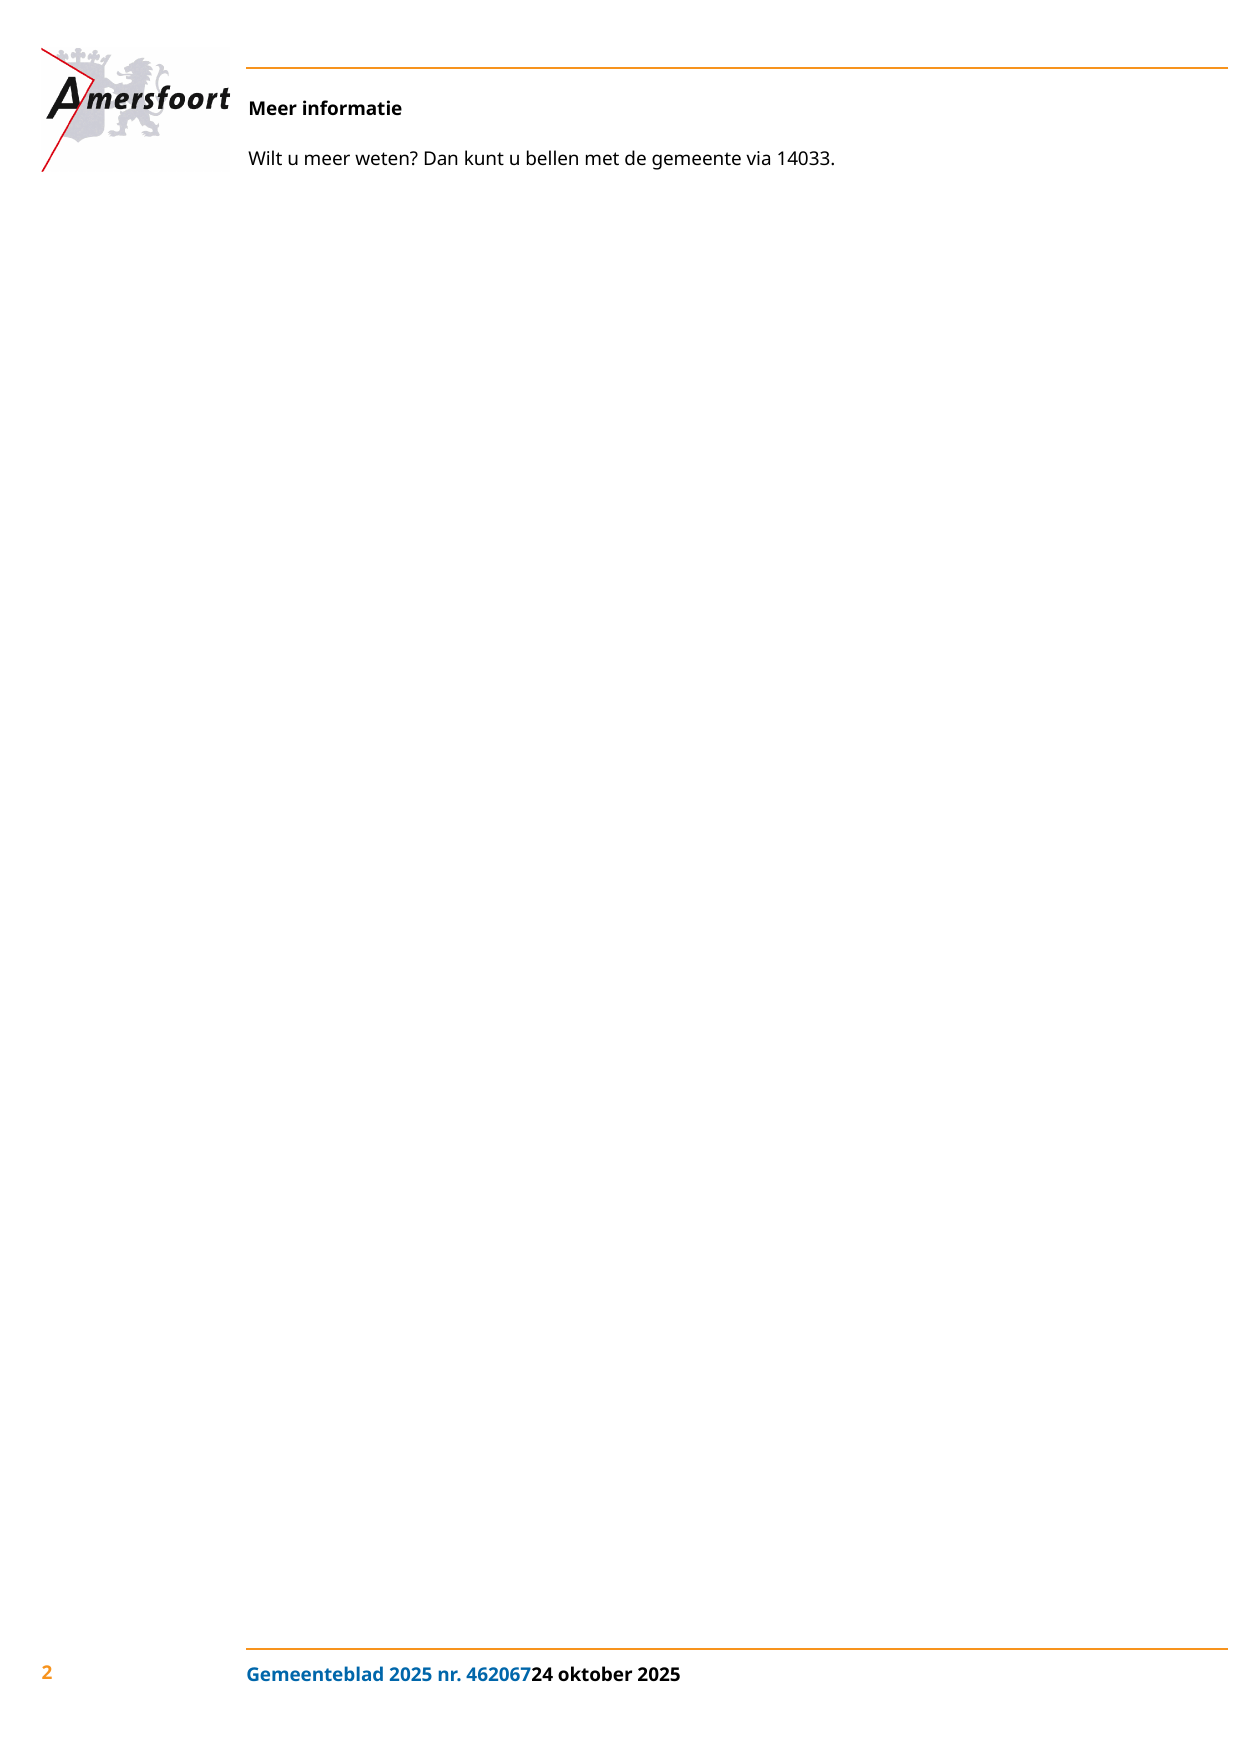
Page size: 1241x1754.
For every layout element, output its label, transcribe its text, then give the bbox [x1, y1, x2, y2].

text Meer informatie [248, 95, 1152, 121]
picture [41, 47, 231, 172]
text Wilt u meer weten? Dan kunt u bellen met de gemeente via 14033. [248, 145, 1152, 171]
